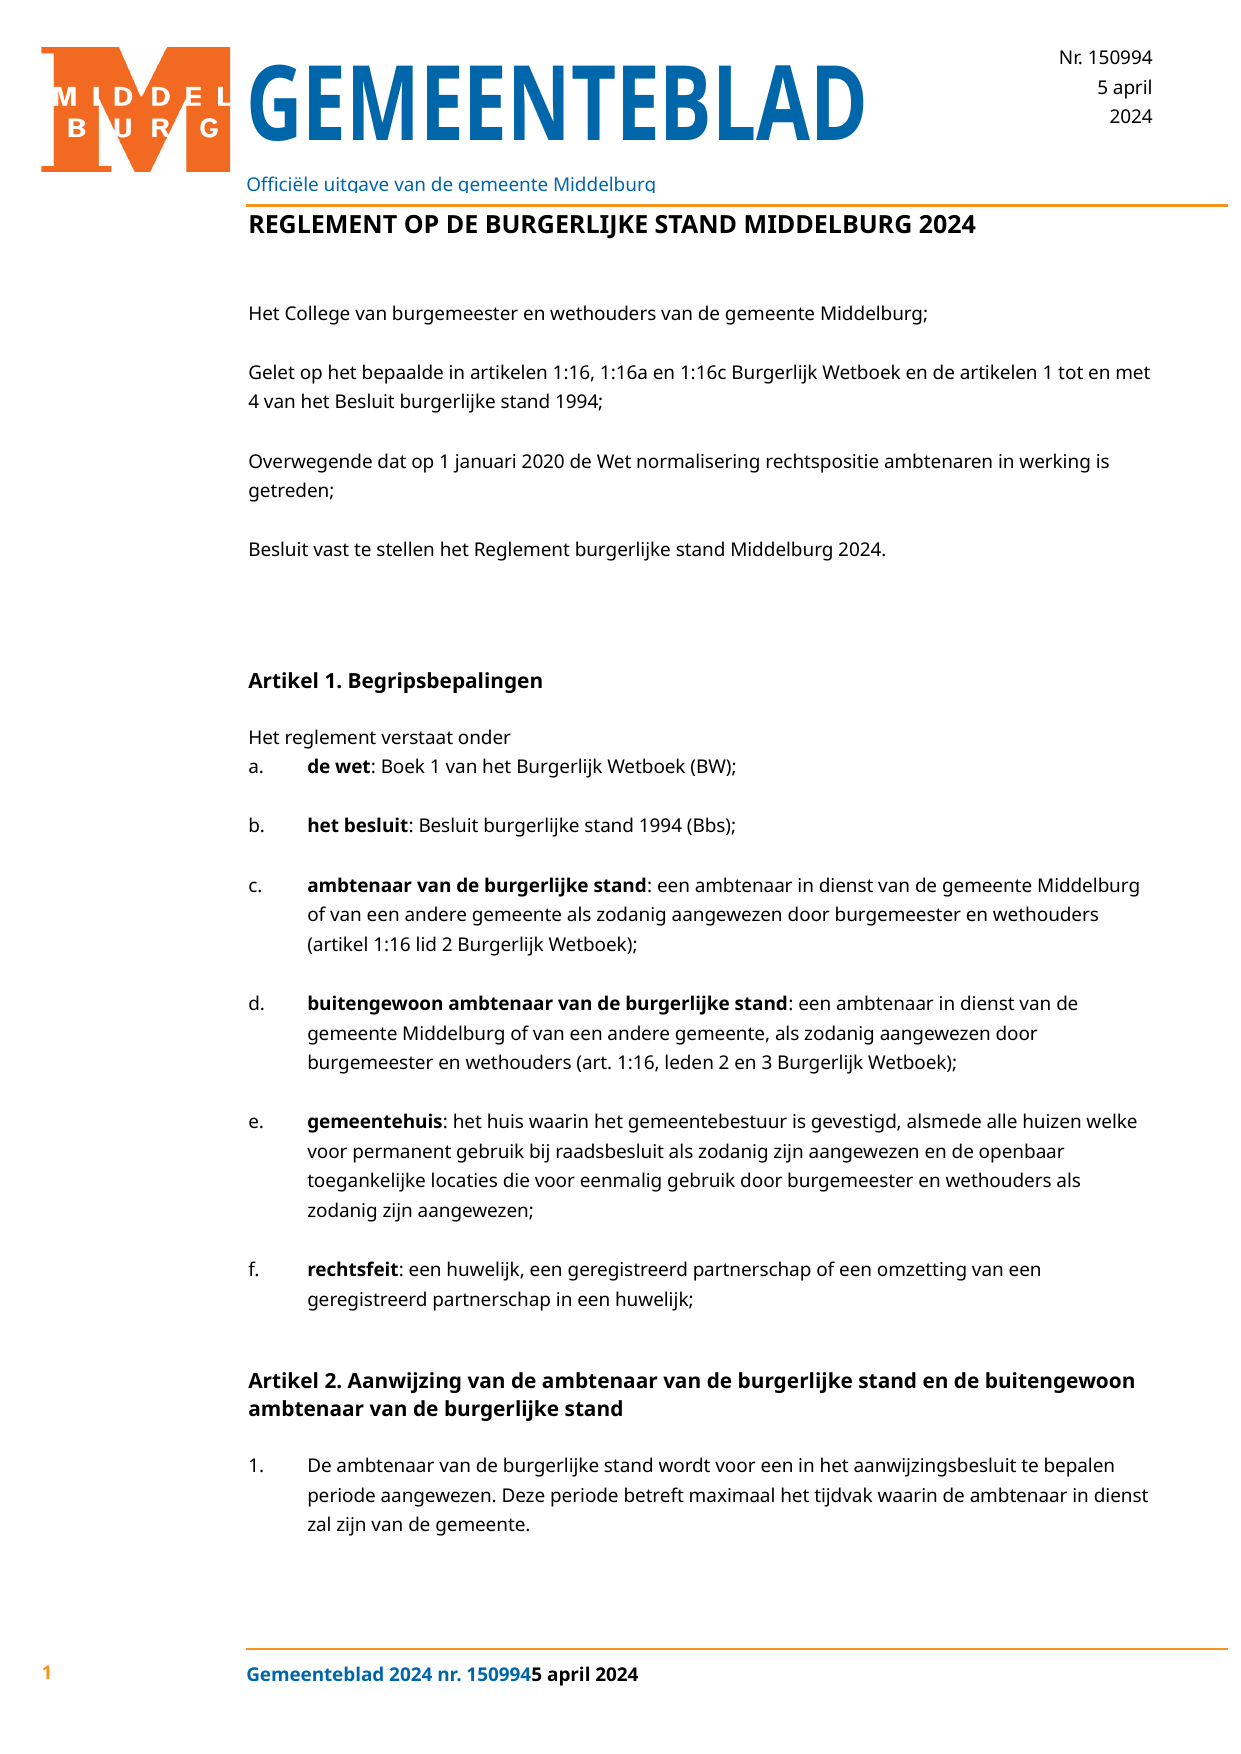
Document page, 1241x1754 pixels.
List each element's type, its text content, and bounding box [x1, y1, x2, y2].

text Gelet op het bepaalde in artikelen 1:16, 1:16a en 1:16c Burgerlijk Wetboek en de artikelen 1 tot en met 4 van het Besluit burgerlijke stand 1994; [248, 359, 1152, 414]
text Artikel 1. Begripsbepalingen [248, 666, 1152, 694]
text Overwegende dat op 1 januari 2020 de Wet normalisering rechtspositie ambtenaren in werking is getreden; [248, 448, 1152, 503]
list het besluit: Besluit burgerlijke stand 1994 (Bbs); [248, 813, 1152, 838]
text Artikel 2. Aanwijzing van de ambtenaar van de burgerlijke stand en de buitengewoon ambtenaar van de burgerlijke stand [248, 1366, 1152, 1423]
list buitengewoon ambtenaar van de burgerlijke stand: een ambtenaar in dienst van de gemeente Middelburg of van een andere gemeente, als zodanig aangewezen door burgemeester en wethouders (art. 1:16, leden 2 en 3 Burgerlijk Wetboek); [248, 990, 1152, 1075]
list De ambtenaar van de burgerlijke stand wordt voor een in het aanwijzingsbesluit te bepalen periode aangewezen. Deze periode betreft maximaal het tijdvak waarin de ambtenaar in dienst zal zijn van de gemeente. [248, 1452, 1152, 1537]
text Besluit vast te stellen het Reglement burgerlijke stand Middelburg 2024. [248, 537, 1152, 562]
list rechtsfeit: een huwelijk, een geregistreerd partnerschap of een omzetting van een geregistreerd partnerschap in een huwelijk; [248, 1256, 1152, 1312]
text Het College van burgemeester en wethouders van de gemeente Middelburg; [248, 300, 1152, 326]
list de wet: Boek 1 van het Burgerlijk Wetboek (BW); [248, 753, 1152, 779]
list gemeentehuis: het huis waarin het gemeentebestuur is gevestigd, alsmede alle huizen welke voor permanent gebruik bij raadsbesluit als zodanig zijn aangewezen en de openbaar toegankelijke locaties die voor eenmalig gebruik door burgemeester en wethouders als zodanig zijn aangewezen; [248, 1108, 1152, 1223]
picture [41, 47, 231, 172]
text REGLEMENT OP DE BURGERLIJKE STAND MIDDELBURG 2024 [248, 207, 1152, 241]
text Het reglement verstaat onder [248, 724, 1152, 749]
list ambtenaar van de burgerlijke stand: een ambtenaar in dienst van de gemeente Middelburg of van een andere gemeente als zodanig aangewezen door burgemeester en wethouders (artikel 1:16 lid 2 Burgerlijk Wetboek); [248, 872, 1152, 957]
